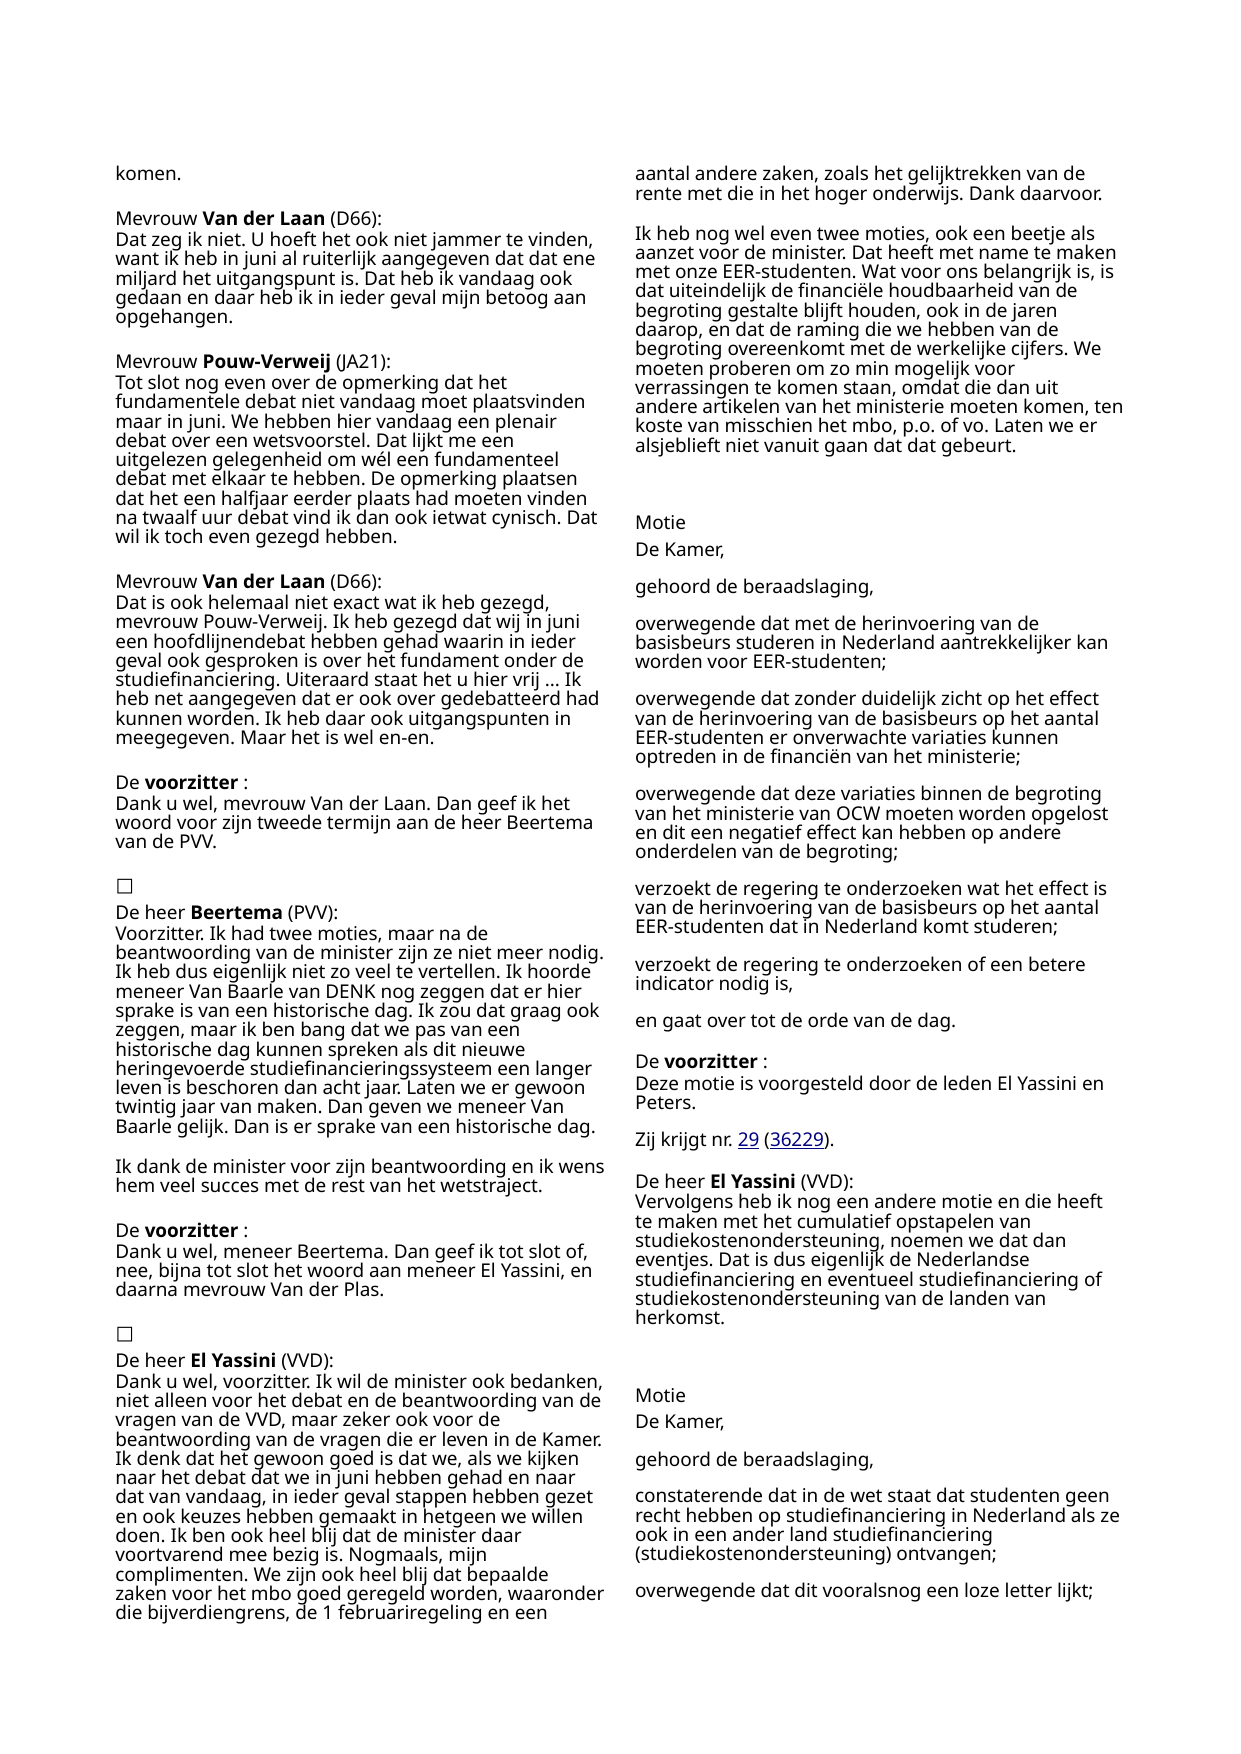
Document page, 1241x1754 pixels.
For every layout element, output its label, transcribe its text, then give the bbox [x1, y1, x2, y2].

text ⬜ [115, 873, 605, 899]
text komen. [115, 165, 605, 184]
text De voorzitter : [115, 769, 605, 795]
text en gaat over tot de orde van de dag. [635, 1012, 1125, 1031]
text Ik heb nog wel even twee moties, ook een beetje als aanzet voor de minister. Dat heeft met name te maken met onze EER-studenten. Wat voor ons belangrijk is, is dat uiteindelijk de financiële houdbaarheid van de begroting gestalte blijft houden, ook in de jaren daarop, en dat de raming die we hebben van de begroting overeenkomt met de werkelijke cijfers. We moeten proberen om zo min mogelijk voor verrassingen te komen staan, omdat die dan uit andere artikelen van het ministerie moeten komen, ten koste van misschien het mbo, p.o. of vo. Laten we er alsjeblieft niet vanuit gaan dat dat gebeurt. [635, 224, 1125, 456]
text gehoord de beraadslaging, [635, 578, 1125, 597]
text overwegende dat deze variaties binnen de begroting van het ministerie van OCW moeten worden opgelost en dit een negatief effect kan hebben op andere onderdelen van de begroting; [635, 785, 1125, 862]
text Ik dank de minister voor zijn beantwoording en ik wens hem veel succes met de rest van het wetstraject. [115, 1158, 605, 1196]
text Motie [635, 1382, 1125, 1408]
text Dat is ook helemaal niet exact wat ik heb gezegd, mevrouw Pouw-Verweij. Ik heb gezegd dat wij in juni een hoofdlijnendebat hebben gehad waarin in ieder geval ook gesproken is over het fundament onder de studiefinanciering. Uiteraard staat het u hier vrij ... Ik heb net aangegeven dat er ook over gedebatteerd had kunnen worden. Ik heb daar ook uitgangspunten in meegegeven. Maar het is wel en-en. [115, 594, 605, 748]
text Zij krijgt nr. 29 (36229). [635, 1131, 1125, 1150]
text De voorzitter : [635, 1049, 1125, 1074]
text Motie [635, 509, 1125, 535]
text aantal andere zaken, zoals het gelijktrekken van de rente met die in het hoger onderwijs. Dank daarvoor. [635, 165, 1125, 204]
text De heer El Yassini (VVD): [635, 1168, 1125, 1193]
text Vervolgens heb ik nog een andere motie en die heeft te maken met het cumulatief opstapelen van studiekostenondersteuning, noemen we dat dan eventjes. Dat is dus eigenlijk de Nederlandse studiefinanciering en eventueel studiefinanciering of studiekostenondersteuning van de landen van herkomst. [635, 1193, 1125, 1328]
text Deze motie is voorgesteld door de leden El Yassini en Peters. [635, 1074, 1125, 1113]
text De voorzitter : [115, 1217, 605, 1243]
text verzoekt de regering te onderzoeken wat het effect is van de herinvoering van de basisbeurs op het aantal EER-studenten dat in Nederland komt studeren; [635, 880, 1125, 938]
text overwegende dat zonder duidelijk zicht op het effect van de herinvoering van de basisbeurs op het aantal EER-studenten er onverwachte variaties kunnen optreden in de financiën van het ministerie; [635, 690, 1125, 767]
text Voorzitter. Ik had twee moties, maar na de beantwoording van de minister zijn ze niet meer nodig. Ik heb dus eigenlijk niet zo veel te vertellen. Ik hoorde meneer Van Baarle van DENK nog zeggen dat er hier sprake is van een historische dag. Ik zou dat graag ook zeggen, maar ik ben bang dat we pas van een historische dag kunnen spreken als dit nieuwe heringevoerde studiefinancieringssysteem een langer leven is beschoren dan acht jaar. Laten we er gewoon twintig jaar van maken. Dan geven we meneer Van Baarle gelijk. Dan is er sprake van een historische dag. [115, 925, 605, 1137]
text De heer El Yassini (VVD): [115, 1347, 605, 1373]
text Dank u wel, meneer Beertema. Dan geef ik tot slot of, nee, bijna tot slot het woord aan meneer El Yassini, en daarna mevrouw Van der Plas. [115, 1243, 605, 1301]
text De Kamer, [635, 1413, 1125, 1433]
text De heer Beertema (PVV): [115, 899, 605, 925]
text Tot slot nog even over de opmerking dat het fundamentele debat niet vandaag moet plaatsvinden maar in juni. We hebben hier vandaag een plenair debat over een wetsvoorstel. Dat lijkt me een uitgelezen gelegenheid om wél een fundamenteel debat met elkaar te hebben. De opmerking plaatsen dat het een halfjaar eerder plaats had moeten vinden na twaalf uur debat vind ik dan ook ietwat cynisch. Dat wil ik toch even gezegd hebben. [115, 374, 605, 547]
text Mevrouw Pouw-Verweij (JA21): [115, 348, 605, 374]
text Dat zeg ik niet. U hoeft het ook niet jammer te vinden, want ik heb in juni al ruiterlijk aangegeven dat dat ene miljard het uitgangspunt is. Dat heb ik vandaag ook gedaan en daar heb ik in ieder geval mijn betoog aan opgehangen. [115, 231, 605, 327]
text Mevrouw Van der Laan (D66): [115, 568, 605, 594]
text constaterende dat in de wet staat dat studenten geen recht hebben op studiefinanciering in Nederland als ze ook in een ander land studiefinanciering (studiekostenondersteuning) ontvangen; [635, 1487, 1125, 1564]
text verzoekt de regering te onderzoeken of een betere indicator nodig is, [635, 956, 1125, 994]
text Dank u wel, voorzitter. Ik wil de minister ook bedanken, niet alleen voor het debat en de beantwoording van de vragen van de VVD, maar zeker ook voor de beantwoording van de vragen die er leven in de Kamer. Ik denk dat het gewoon goed is dat we, als we kijken naar het debat dat we in juni hebben gehad en naar dat van vandaag, in ieder geval stappen hebben gezet en ook keuzes hebben gemaakt in hetgeen we willen doen. Ik ben ook heel blij dat de minister daar voortvarend mee bezig is. Nogmaals, mijn complimenten. We zijn ook heel blij dat bepaalde zaken voor het mbo goed geregeld worden, waaronder die bijverdiengrens, de 1 februariregeling en een [115, 1373, 605, 1623]
text Mevrouw Van der Laan (D66): [115, 205, 605, 231]
text De Kamer, [635, 541, 1125, 560]
text overwegende dat dit vooralsnog een loze letter lijkt; [635, 1582, 1125, 1602]
text gehoord de beraadslaging, [635, 1451, 1125, 1470]
text overwegende dat met de herinvoering van de basisbeurs studeren in Nederland aantrekkelijker kan worden voor EER-studenten; [635, 615, 1125, 673]
text Dank u wel, mevrouw Van der Laan. Dan geef ik het woord voor zijn tweede termijn aan de heer Beertema van de PVV. [115, 795, 605, 853]
text ⬜ [115, 1321, 605, 1347]
